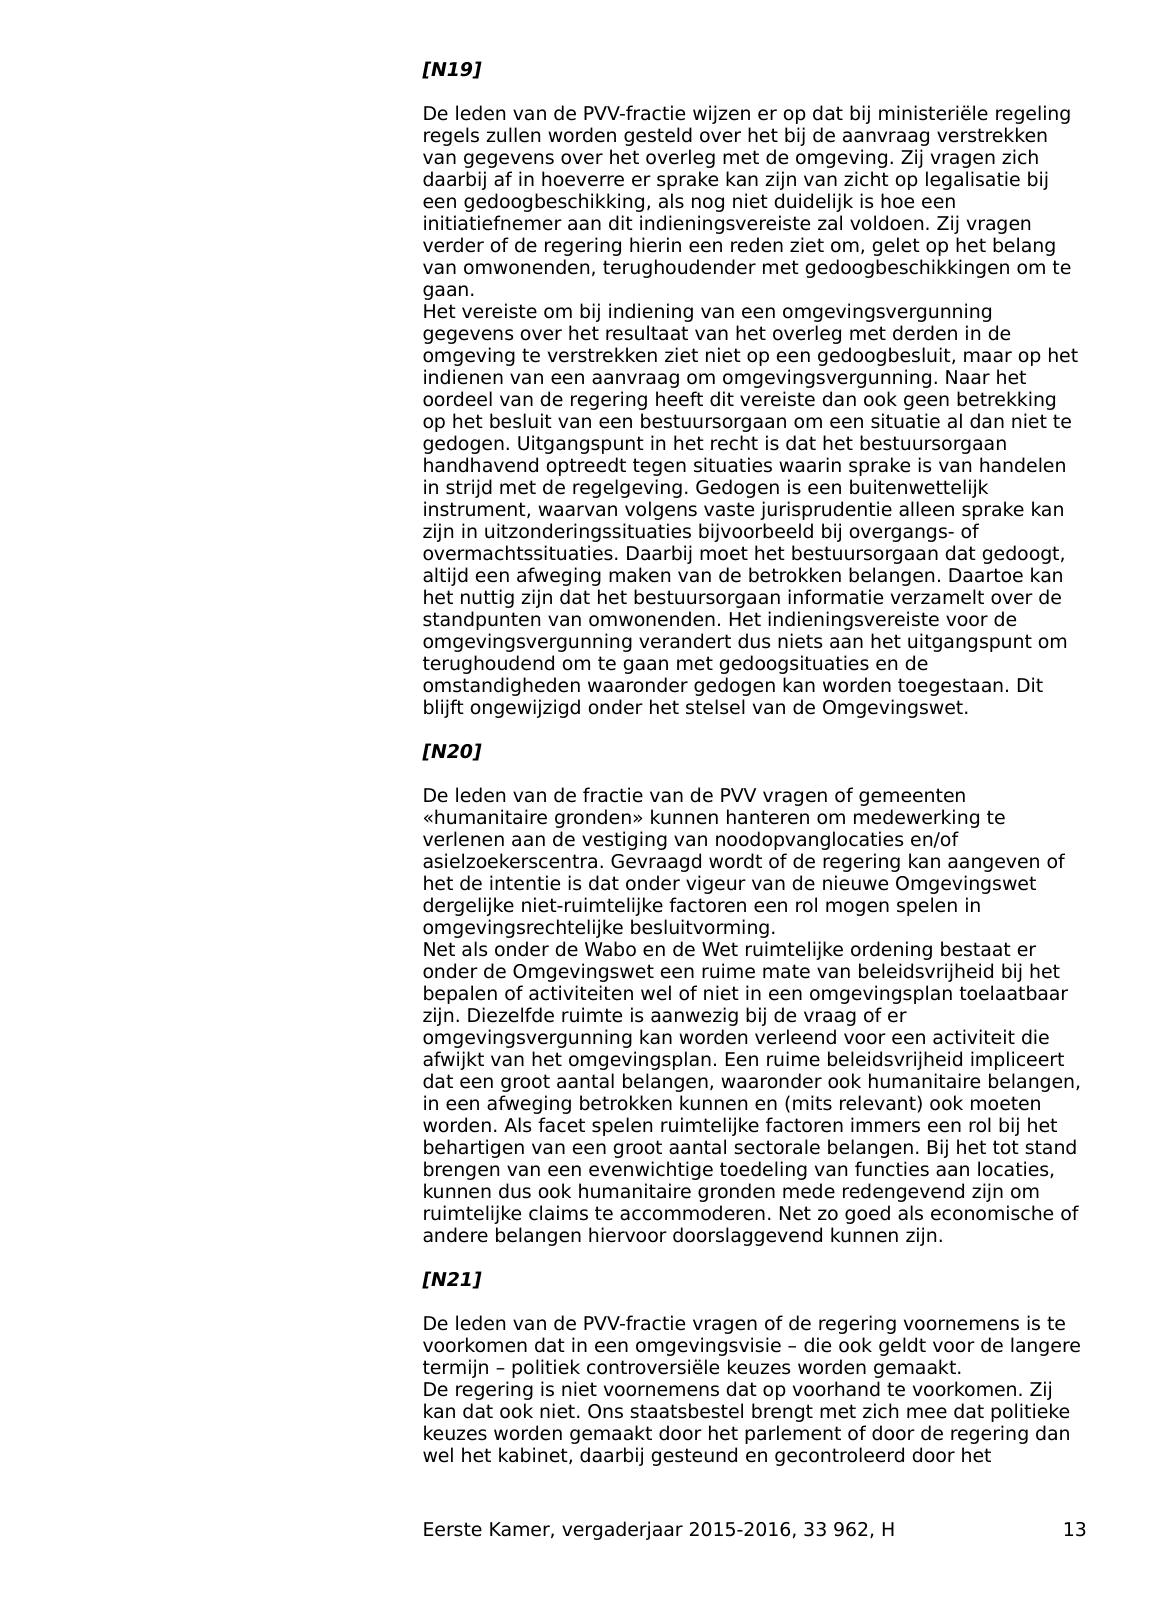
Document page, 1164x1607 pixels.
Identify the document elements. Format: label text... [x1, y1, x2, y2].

text Net als onder de Wabo en de Wet ruimtelijke ordening bestaat er onder de Omgevingswet een ruime mate van beleidsvrijheid bij het bepalen of activiteiten wel of niet in een omgevingsplan toelaatbaar zijn. Diezelfde ruimte is aanwezig bij de vraag of er omgevingsvergunning kan worden verleend voor een activiteit die afwijkt van het omgevingsplan. Een ruime beleidsvrijheid impliceert dat een groot aantal belangen, waaronder ook humanitaire belangen, in een afweging betrokken kunnen en (mits relevant) ook moeten worden. Als facet spelen ruimtelijke factoren immers een rol bij het behartigen van een groot aantal sectorale belangen. Bij het tot stand brengen van een evenwichtige toedeling van functies aan locaties, kunnen dus ook humanitaire gronden mede redengevend zijn om ruimtelijke claims te accommoderen. Net zo goed als economische of andere belangen hiervoor doorslaggevend kunnen zijn. [422, 939, 1087, 1247]
text De leden van de PVV-fractie wijzen er op dat bij ministeriële regeling regels zullen worden gesteld over het bij de aanvraag verstrekken van gegevens over het overleg met de omgeving. Zij vragen zich daarbij af in hoeverre er sprake kan zijn van zicht op legalisatie bij een gedoogbeschikking, als nog niet duidelijk is hoe een initiatiefnemer aan dit indieningsvereiste zal voldoen. Zij vragen verder of de regering hierin een reden ziet om, gelet op het belang van omwonenden, terughoudender met gedoogbeschikkingen om te gaan. [422, 103, 1087, 301]
text De leden van de PVV-fractie vragen of de regering voornemens is te voorkomen dat in een omgevingsvisie – die ook geldt voor de langere termijn – politiek controversiële keuzes worden gemaakt. [422, 1313, 1087, 1379]
subtitle [N20] [422, 741, 1087, 763]
text De leden van de fractie van de PVV vragen of gemeenten «humanitaire gronden» kunnen hanteren om medewerking te verlenen aan de vestiging van noodopvanglocaties en/of asielzoekerscentra. Gevraagd wordt of de regering kan aangeven of het de intentie is dat onder vigeur van de nieuwe Omgevingswet dergelijke niet-ruimtelijke factoren een rol mogen spelen in omgevingsrechtelijke besluitvorming. [422, 785, 1087, 939]
subtitle [N21] [422, 1269, 1087, 1291]
text De regering is niet voornemens dat op voorhand te voorkomen. Zij kan dat ook niet. Ons staatsbestel brengt met zich mee dat politieke keuzes worden gemaakt door het parlement of door de regering dan wel het kabinet, daarbij gesteund en gecontroleerd door het [422, 1379, 1087, 1467]
text Het vereiste om bij indiening van een omgevingsvergunning gegevens over het resultaat van het overleg met derden in de omgeving te verstrekken ziet niet op een gedoogbesluit, maar op het indienen van een aanvraag om omgevingsvergunning. Naar het oordeel van de regering heeft dit vereiste dan ook geen betrekking op het besluit van een bestuursorgaan om een situatie al dan niet te gedogen. Uitgangspunt in het recht is dat het bestuursorgaan handhavend optreedt tegen situaties waarin sprake is van handelen in strijd met de regelgeving. Gedogen is een buitenwettelijk instrument, waarvan volgens vaste jurisprudentie alleen sprake kan zijn in uitzonderingssituaties bijvoorbeeld bij overgangs- of overmachtssituaties. Daarbij moet het bestuursorgaan dat gedoogt, altijd een afweging maken van de betrokken belangen. Daartoe kan het nuttig zijn dat het bestuursorgaan informatie verzamelt over de standpunten van omwonenden. Het indieningsvereiste voor de omgevingsvergunning verandert dus niets aan het uitgangspunt om terughoudend om te gaan met gedoogsituaties en de omstandigheden waaronder gedogen kan worden toegestaan. Dit blijft ongewijzigd onder het stelsel van de Omgevingswet. [422, 301, 1087, 719]
subtitle [N19] [422, 59, 1087, 81]
